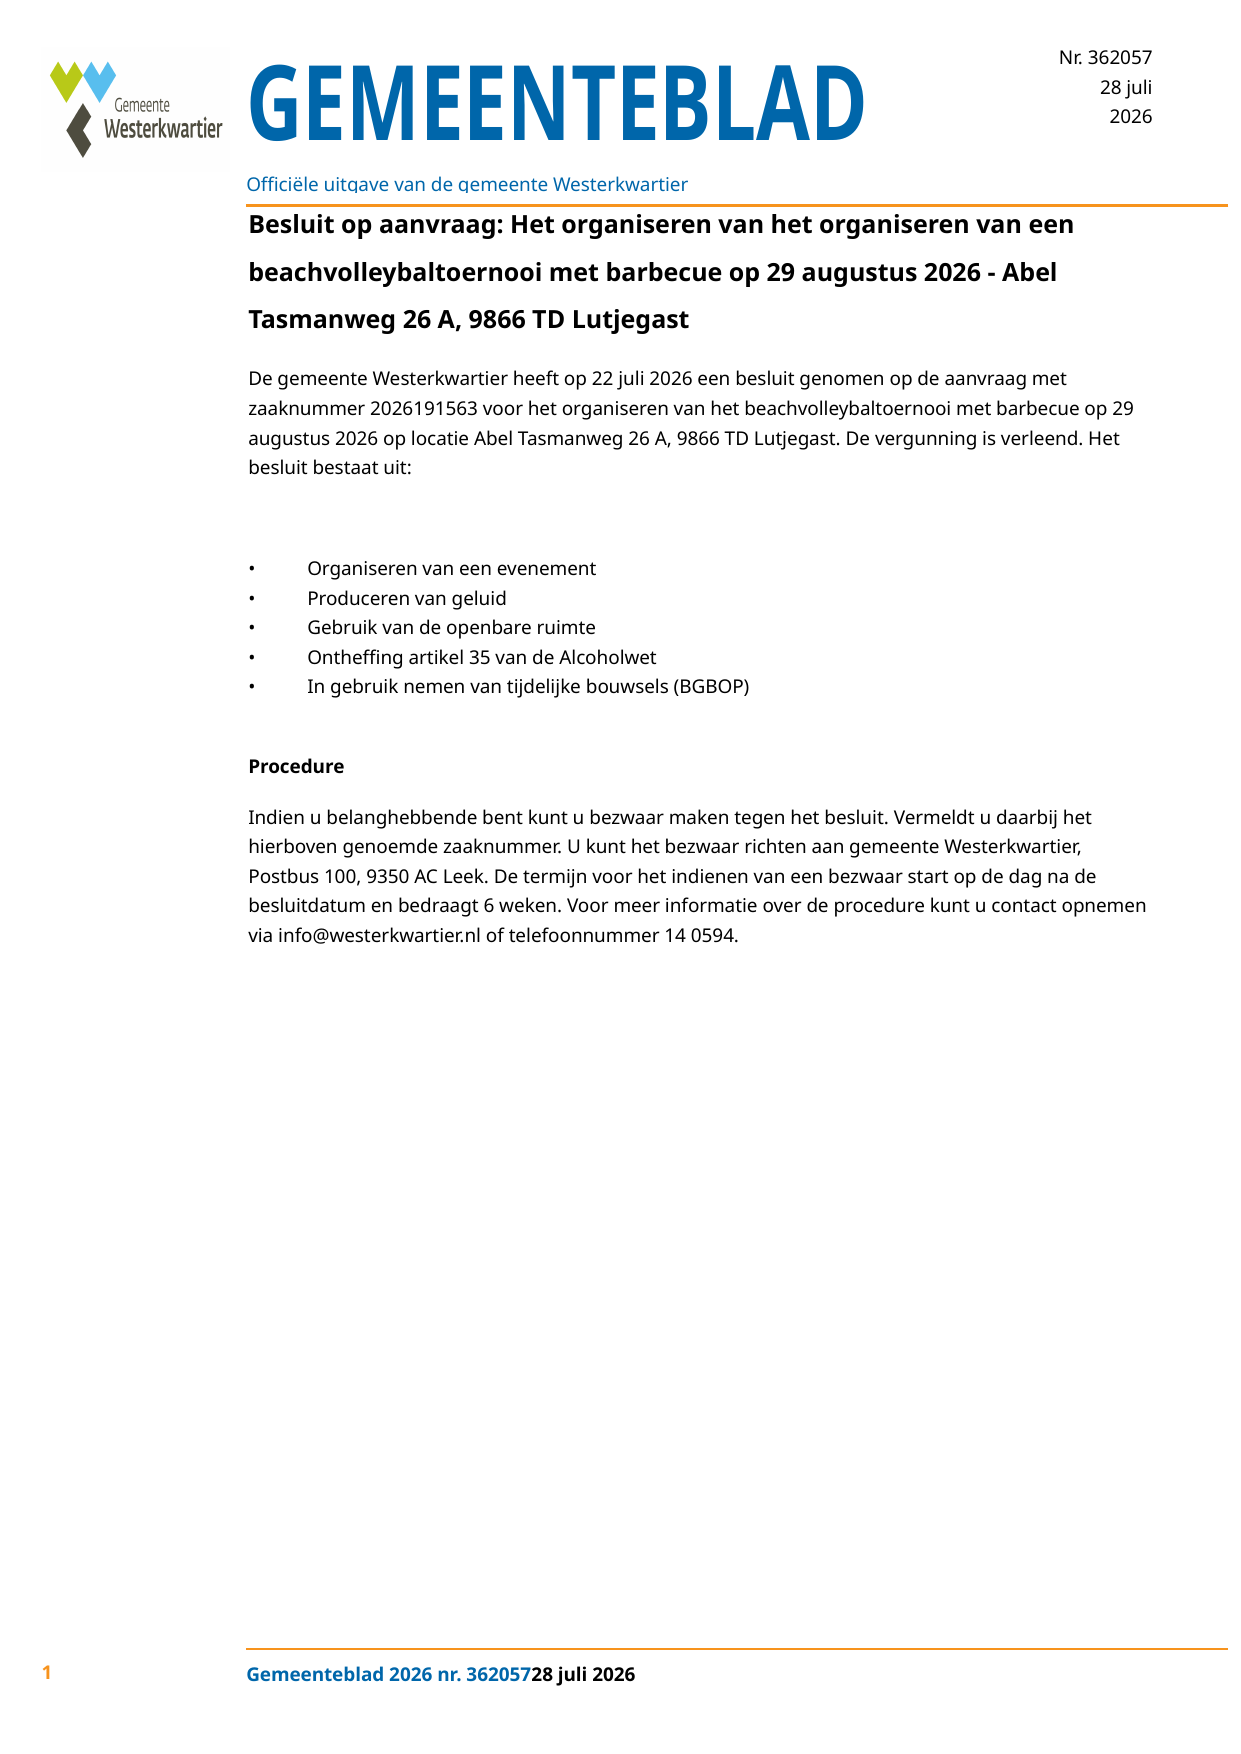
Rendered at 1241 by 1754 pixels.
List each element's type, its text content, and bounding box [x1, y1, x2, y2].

text Besluit op aanvraag: Het organiseren van het organiseren van een beachvolleybaltoernooi met barbecue op 29 augustus 2026 - Abel Tasmanweg 26 A, 9866 TD Lutjegast [248, 207, 1152, 336]
list In gebruik nemen van tijdelijke bouwsels (BGBOP) [248, 673, 1152, 699]
text Indien u belanghebbende bent kunt u bezwaar maken tegen het besluit. Vermeldt u daarbij het hierboven genoemde zaaknummer. U kunt het bezwaar richten aan gemeente Westerkwartier, Postbus 100, 9350 AC Leek. De termijn voor het indienen van een bezwaar start op de dag na de besluitdatum en bedraagt 6 weken. Voor meer informatie over de procedure kunt u contact opnemen via info@westerkwartier.nl of telefoonnummer 14 0594. [248, 804, 1152, 948]
text Procedure [248, 753, 1152, 779]
list Gebruik van de openbare ruimte [248, 614, 1152, 640]
list Organiseren van een evenement [248, 555, 1152, 581]
picture [41, 47, 231, 172]
list Produceren van geluid [248, 585, 1152, 610]
list Ontheffing artikel 35 van de Alcoholwet [248, 644, 1152, 669]
text De gemeente Westerkwartier heeft op 22 juli 2026 een besluit genomen op de aanvraag met zaaknummer 2026191563 voor het organiseren van het beachvolleybaltoernooi met barbecue op 29 augustus 2026 op locatie Abel Tasmanweg 26 A, 9866 TD Lutjegast. De vergunning is verleend. Het besluit bestaat uit: [248, 366, 1152, 480]
